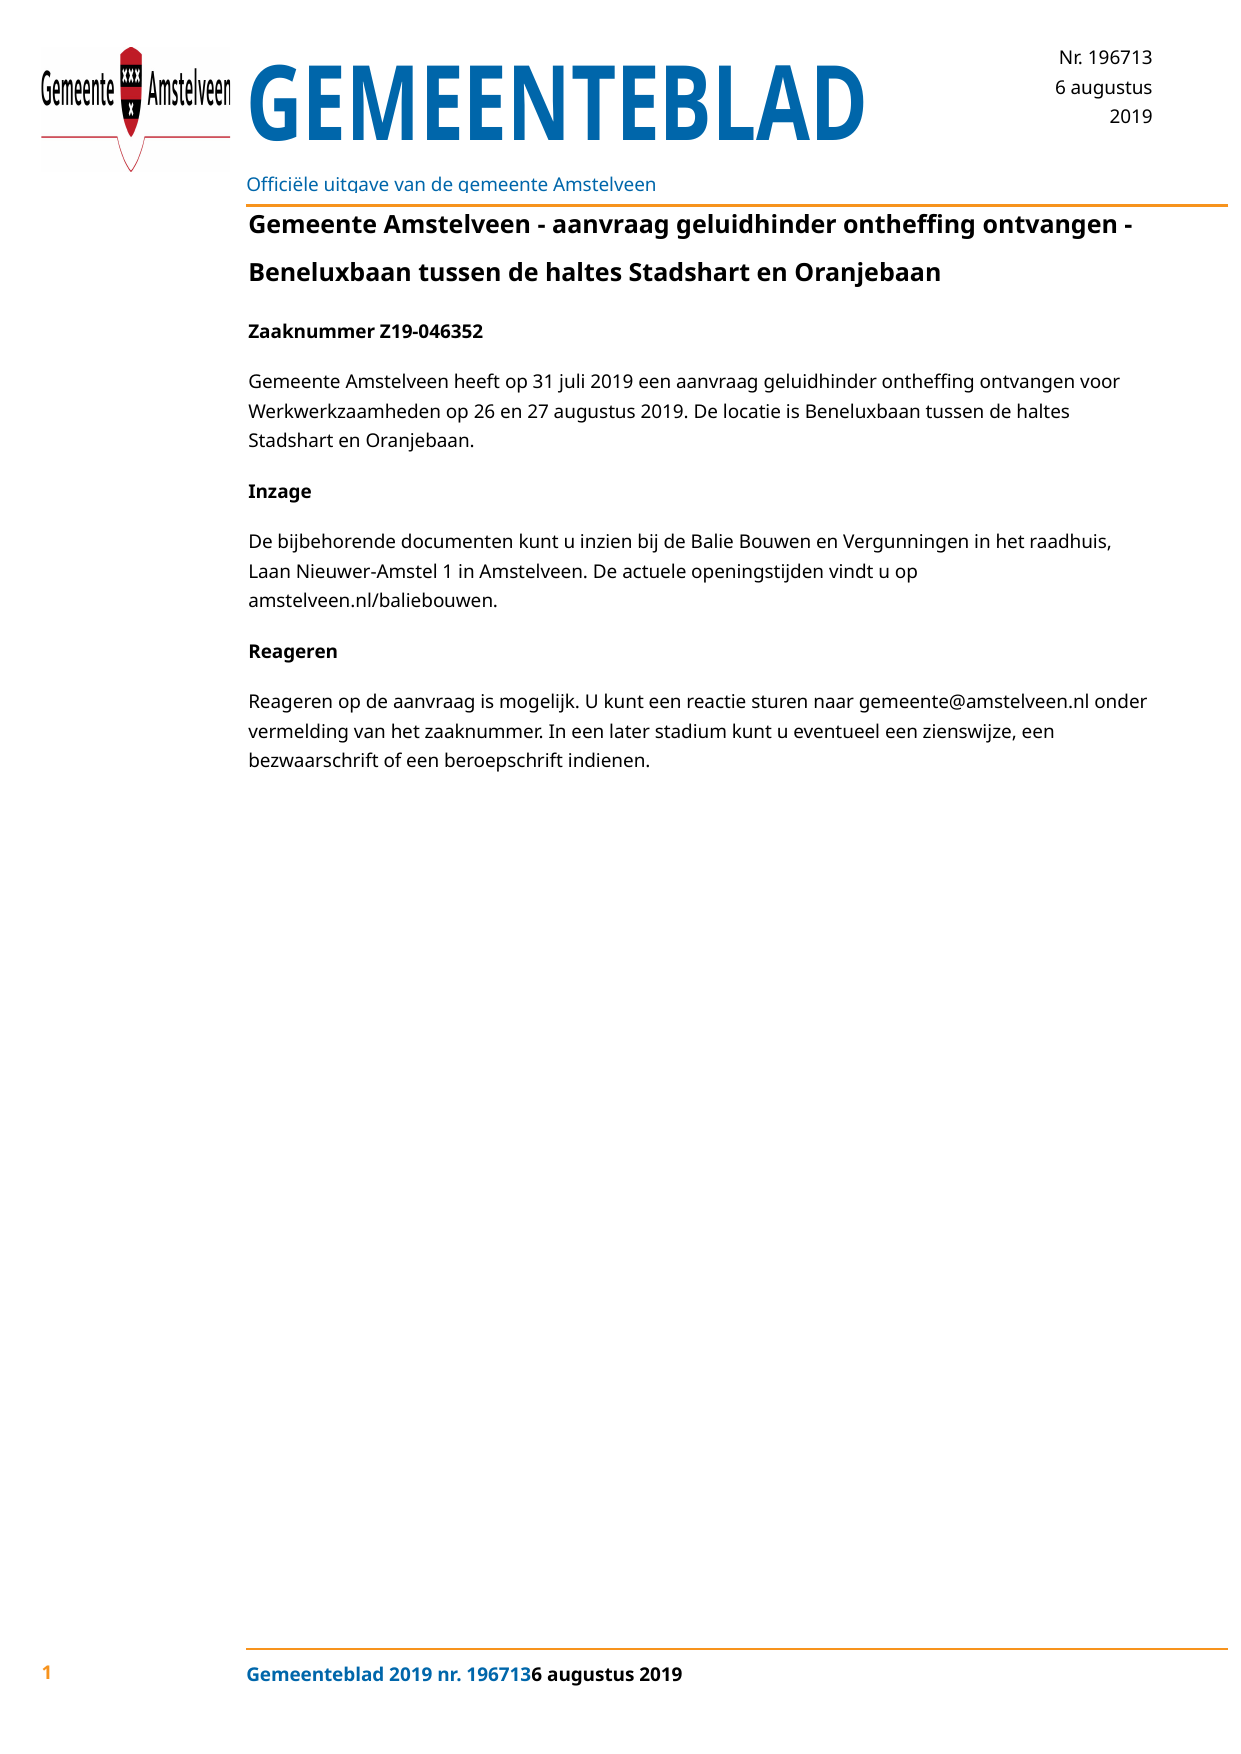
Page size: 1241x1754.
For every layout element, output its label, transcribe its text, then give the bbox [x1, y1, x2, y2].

picture [41, 47, 231, 172]
text Inzage [248, 478, 1152, 504]
text De bijbehorende documenten kunt u inzien bij de Balie Bouwen en Vergunningen in het raadhuis, Laan Nieuwer-Amstel 1 in Amstelveen. De actuele openingstijden vindt u op amstelveen.nl/baliebouwen. [248, 528, 1152, 613]
text Gemeente Amstelveen heeft op 31 juli 2019 een aanvraag geluidhinder ontheffing ontvangen voor Werkwerkzaamheden op 26 en 27 augustus 2019. De locatie is Beneluxbaan tussen de haltes Stadshart en Oranjebaan. [248, 368, 1152, 453]
text Reageren op de aanvraag is mogelijk. U kunt een reactie sturen naar gemeente@amstelveen.nl onder vermelding van het zaaknummer. In een later stadium kunt u eventueel een zienswijze, een bezwaarschrift of een beroepschrift indienen. [248, 688, 1152, 773]
text Gemeente Amstelveen - aanvraag geluidhinder ontheffing ontvangen - Beneluxbaan tussen de haltes Stadshart en Oranjebaan [248, 207, 1152, 288]
text Reageren [248, 638, 1152, 664]
text Zaaknummer Z19-046352 [248, 318, 1152, 344]
